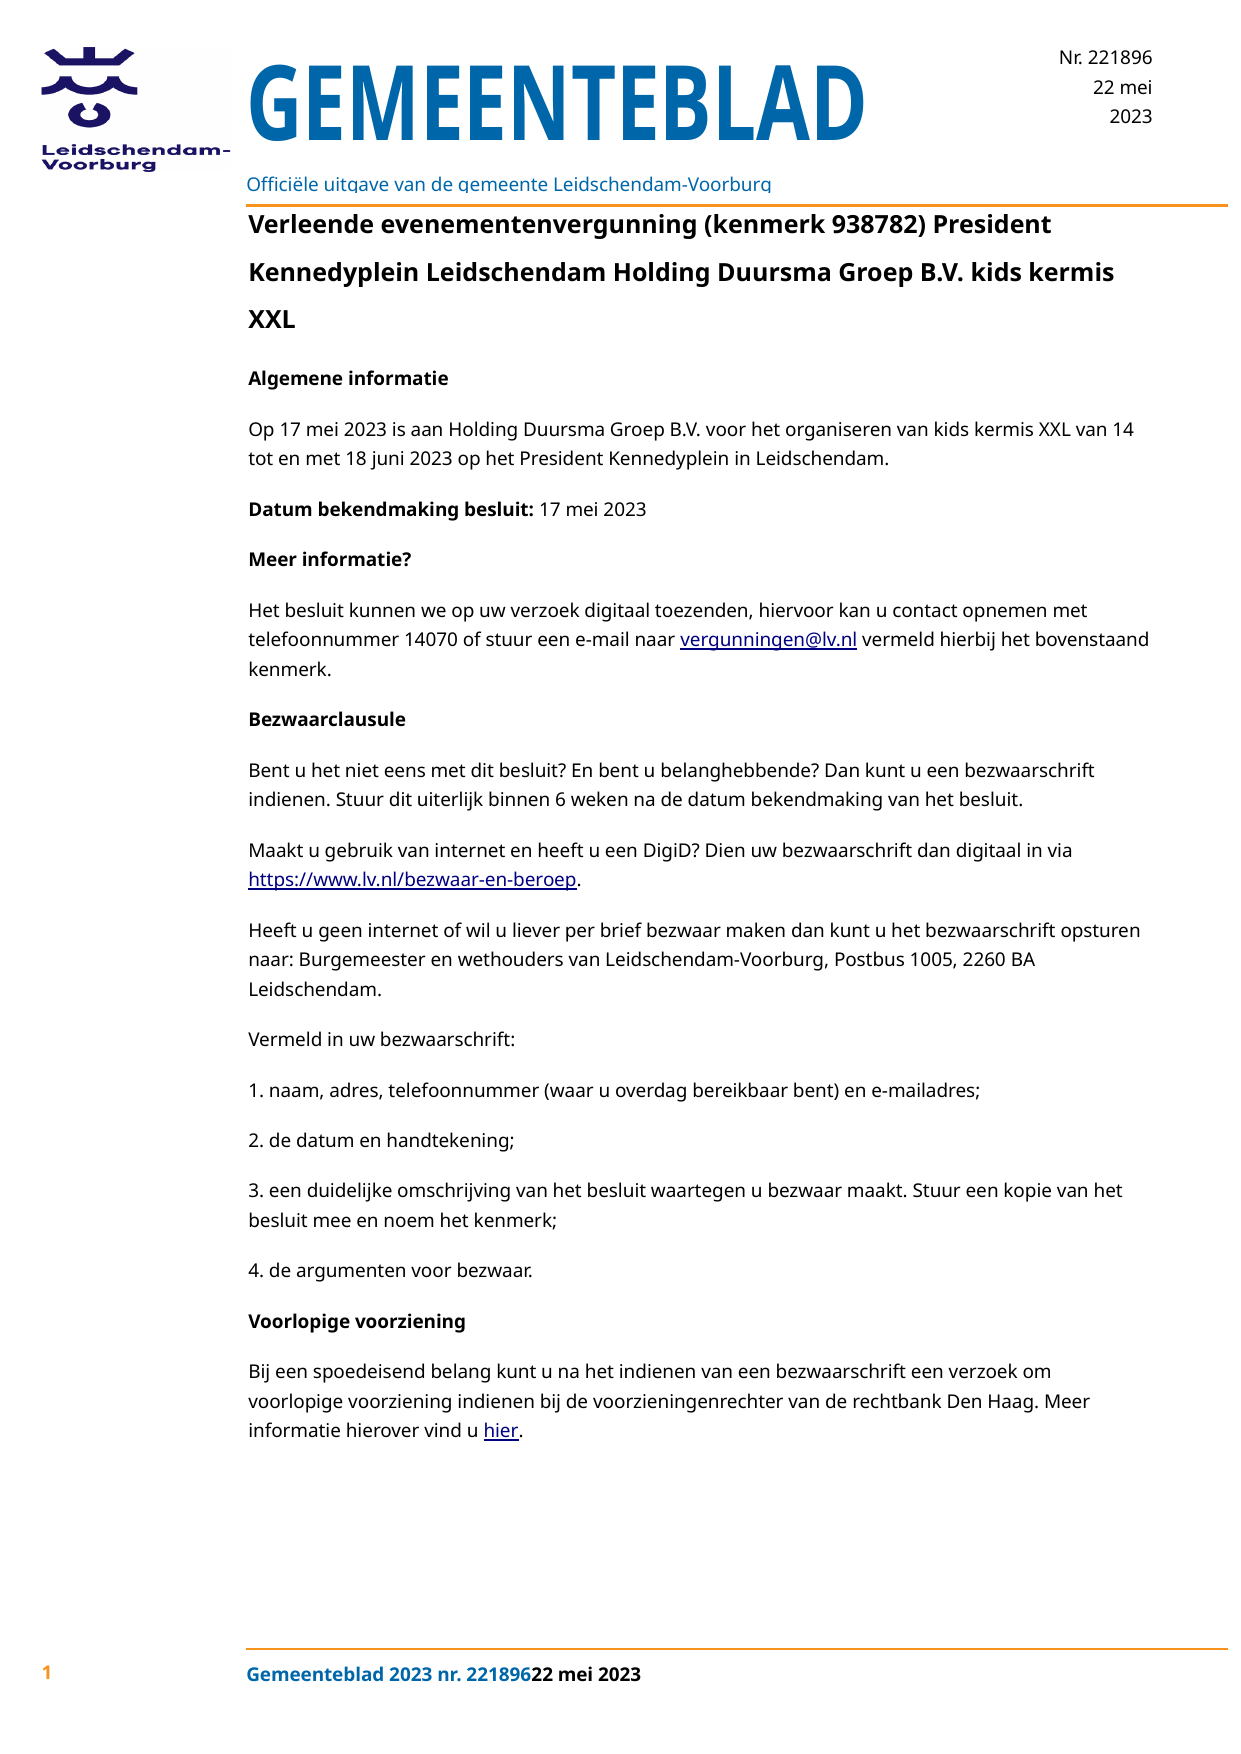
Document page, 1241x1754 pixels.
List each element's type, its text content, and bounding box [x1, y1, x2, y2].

text Bent u het niet eens met dit besluit? En bent u belanghebbende? Dan kunt u een bezwaarschrift indienen. Stuur dit uiterlijk binnen 6 weken na de datum bekendmaking van het besluit. [248, 757, 1152, 812]
text Vermeld in uw bezwaarschrift: [248, 1026, 1152, 1052]
text 4. de argumenten voor bezwaar. [248, 1258, 1152, 1283]
text Verleende evenementenvergunning (kenmerk 938782) President Kennedyplein Leidschendam Holding Duursma Groep B.V. kids kermis XXL [248, 207, 1152, 336]
text Bezwaarclausule [248, 706, 1152, 732]
text Algemene informatie [248, 366, 1152, 391]
text 3. een duidelijke omschrijving van het besluit waartegen u bezwaar maakt. Stuur een kopie van het besluit mee en noem het kenmerk; [248, 1178, 1152, 1233]
text Meer informatie? [248, 546, 1152, 572]
text Datum bekendmaking besluit: 17 mei 2023 [248, 496, 1152, 522]
picture [41, 47, 231, 172]
text Maakt u gebruik van internet en heeft u een DigiD? Dien uw bezwaarschrift dan digitaal in via https://www.lv.nl/bezwaar-en-beroep. [248, 837, 1152, 892]
text Voorlopige voorziening [248, 1308, 1152, 1334]
text Het besluit kunnen we op uw verzoek digitaal toezenden, hiervoor kan u contact opnemen met telefoonnummer 14070 of stuur een e-mail naar vergunningen@lv.nl vermeld hierbij het bovenstaand kenmerk. [248, 597, 1152, 682]
text Op 17 mei 2023 is aan Holding Duursma Groep B.V. voor het organiseren van kids kermis XXL van 14 tot en met 18 juni 2023 op het President Kennedyplein in Leidschendam. [248, 416, 1152, 471]
text 2. de datum en handtekening; [248, 1127, 1152, 1153]
text Heeft u geen internet of wil u liever per brief bezwaar maken dan kunt u het bezwaarschrift opsturen naar: Burgemeester en wethouders van Leidschendam-Voorburg, Postbus 1005, 2260 BA Leidschendam. [248, 917, 1152, 1002]
text 1. naam, adres, telefoonnummer (waar u overdag bereikbaar bent) en e-mailadres; [248, 1077, 1152, 1102]
text Bij een spoedeisend belang kunt u na het indienen van een bezwaarschrift een verzoek om voorlopige voorziening indienen bij de voorzieningenrechter van de rechtbank Den Haag. Meer informatie hierover vind u hier. [248, 1358, 1152, 1443]
